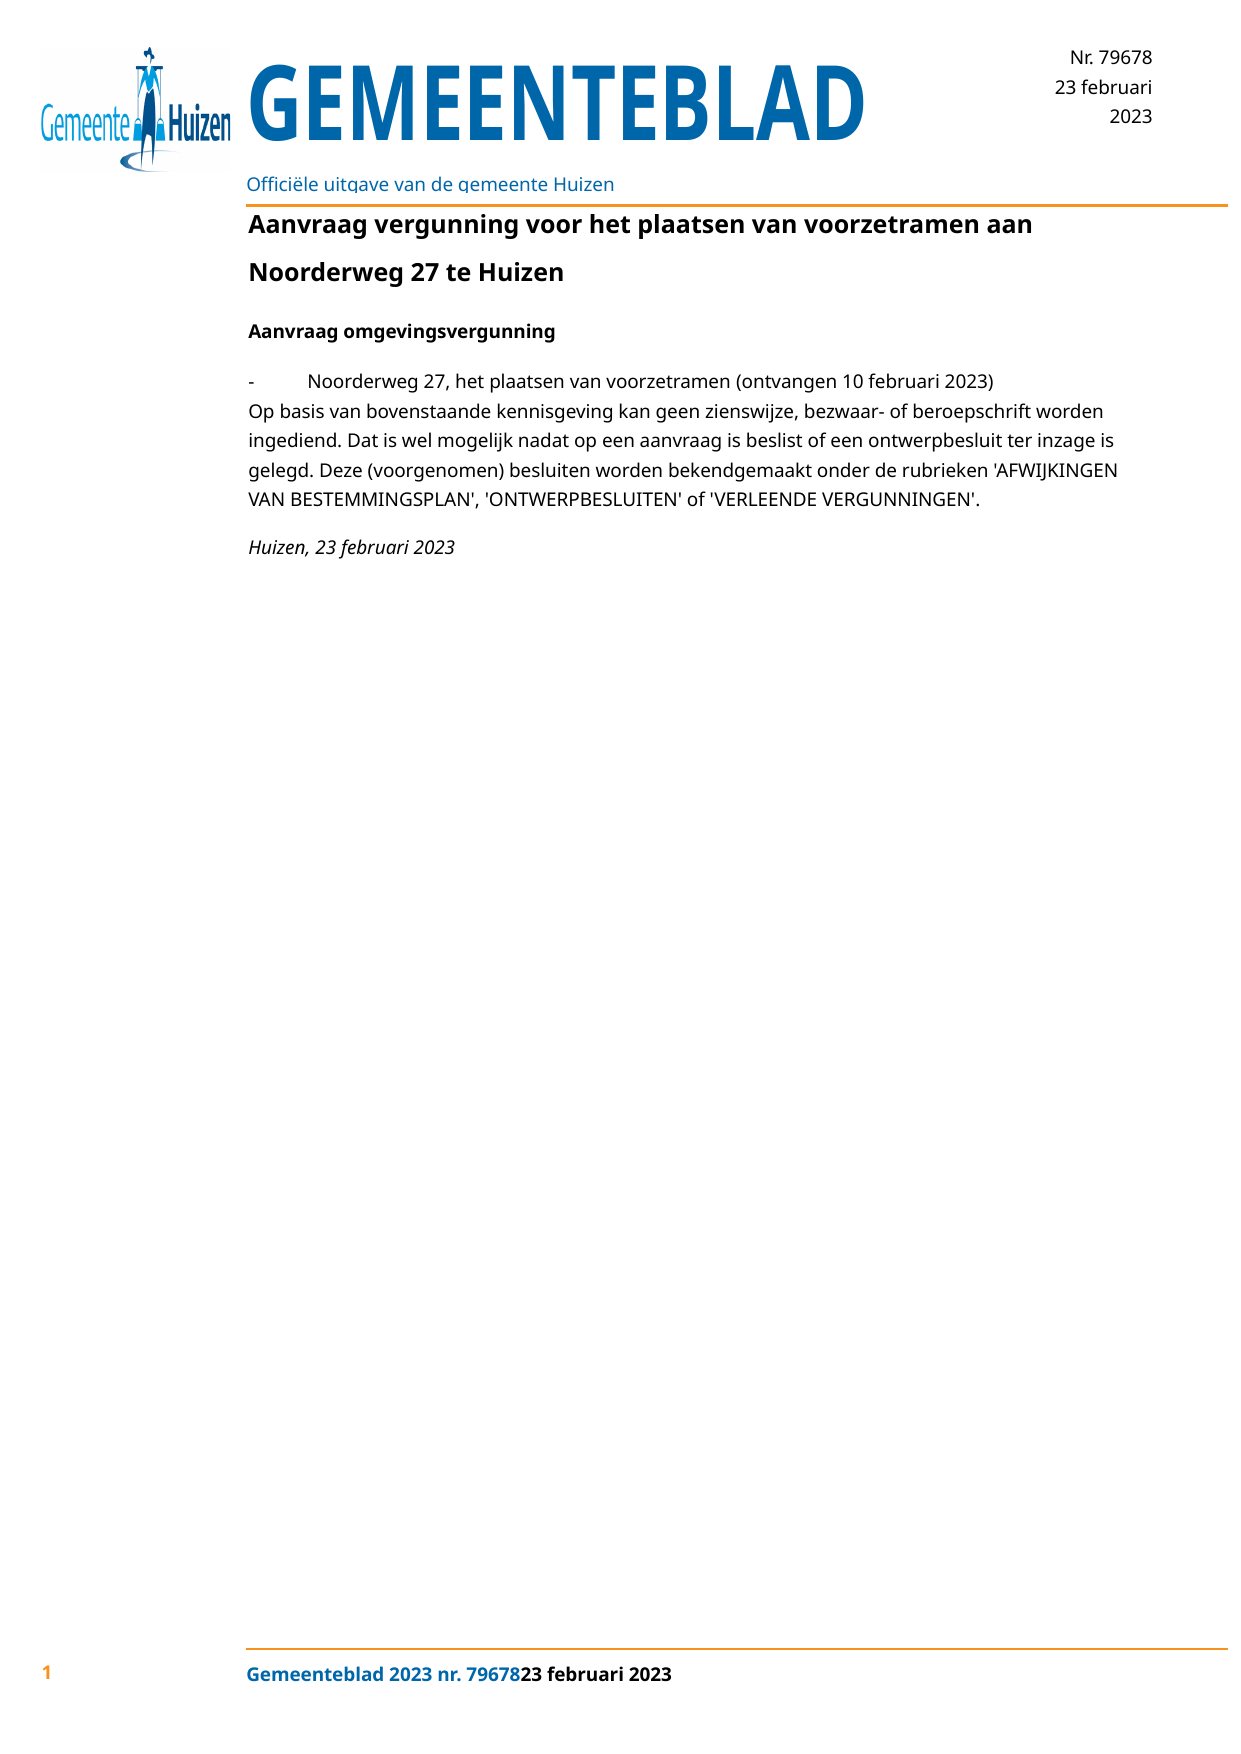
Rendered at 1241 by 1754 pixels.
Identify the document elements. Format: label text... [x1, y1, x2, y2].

picture [41, 47, 231, 172]
list Noorderweg 27, het plaatsen van voorzetramen (ontvangen 10 februari 2023) [248, 368, 1152, 394]
text Op basis van bovenstaande kennisgeving kan geen zienswijze, bezwaar- of beroepschrift worden ingediend. Dat is wel mogelijk nadat op een aanvraag is beslist of een ontwerpbesluit ter inzage is gelegd. Deze (voorgenomen) besluiten worden bekendgemaakt onder de rubrieken 'AFWIJKINGEN VAN BESTEMMINGSPLAN', 'ONTWERPBESLUITEN' of 'VERLEENDE VERGUNNINGEN'. [248, 398, 1152, 512]
text Aanvraag omgevingsvergunning [248, 318, 1152, 344]
text Aanvraag vergunning voor het plaatsen van voorzetramen aan Noorderweg 27 te Huizen [248, 207, 1152, 288]
text Huizen, 23 februari 2023 [248, 534, 1152, 560]
